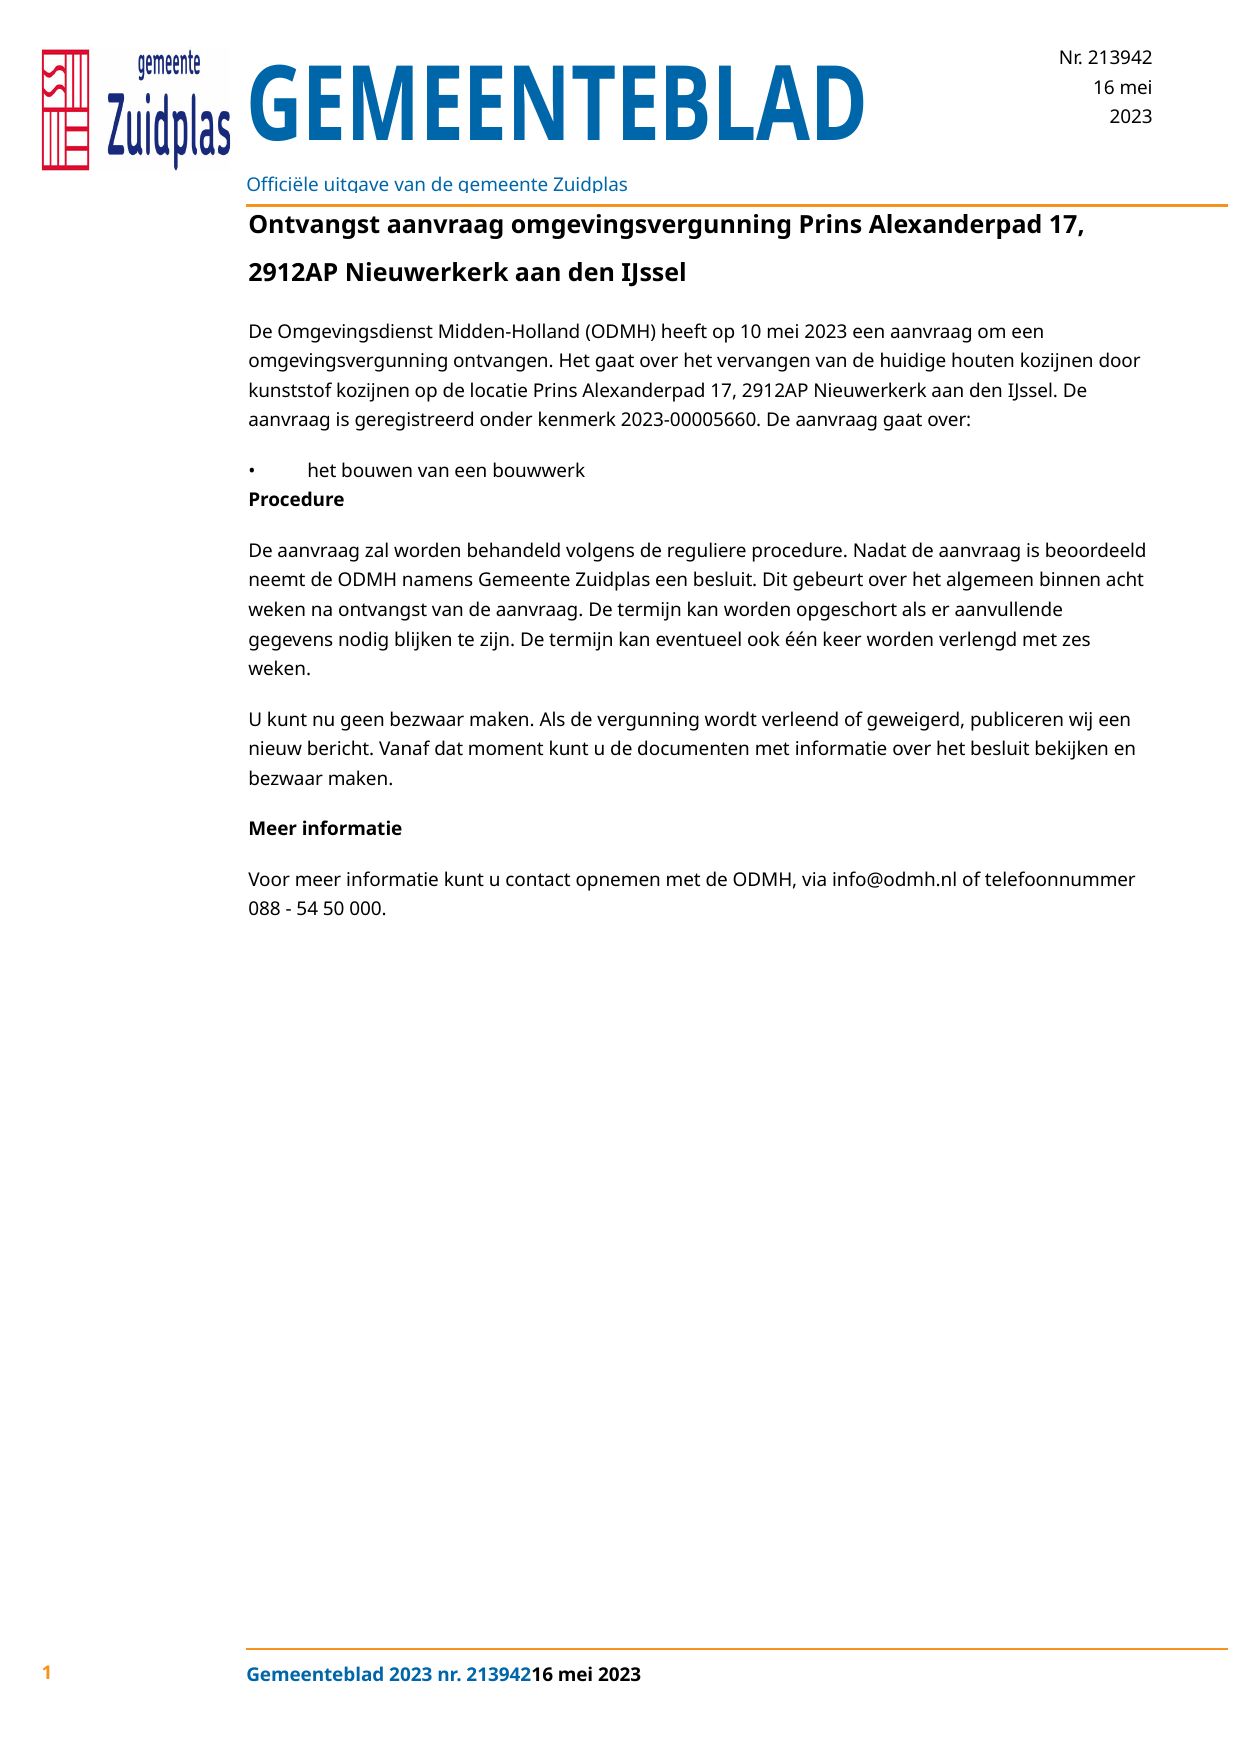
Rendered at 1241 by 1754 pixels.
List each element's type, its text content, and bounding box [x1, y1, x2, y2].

text Meer informatie [248, 815, 1152, 841]
list het bouwen van een bouwwerk [248, 457, 1152, 483]
text Ontvangst aanvraag omgevingsvergunning Prins Alexanderpad 17, 2912AP Nieuwerkerk aan den IJssel [248, 207, 1152, 288]
text Procedure [248, 487, 1152, 512]
text U kunt nu geen bezwaar maken. Als de vergunning wordt verleend of geweigerd, publiceren wij een nieuw bericht. Vanaf dat moment kunt u de documenten met informatie over het besluit bekijken en bezwaar maken. [248, 706, 1152, 791]
picture [41, 47, 231, 172]
text De Omgevingsdienst Midden-Holland (ODMH) heeft op 10 mei 2023 een aanvraag om een omgevingsvergunning ontvangen. Het gaat over het vervangen van de huidige houten kozijnen door kunststof kozijnen op de locatie Prins Alexanderpad 17, 2912AP Nieuwerkerk aan den IJssel. De aanvraag is geregistreerd onder kenmerk 2023-00005660. De aanvraag gaat over: [248, 318, 1152, 432]
text Voor meer informatie kunt u contact opnemen met de ODMH, via info@odmh.nl of telefoonnummer 088 - 54 50 000. [248, 866, 1152, 921]
text De aanvraag zal worden behandeld volgens de reguliere procedure. Nadat de aanvraag is beoordeeld neemt de ODMH namens Gemeente Zuidplas een besluit. Dit gebeurt over het algemeen binnen acht weken na ontvangst van de aanvraag. De termijn kan worden opgeschort als er aanvullende gegevens nodig blijken te zijn. De termijn kan eventueel ook één keer worden verlengd met zes weken. [248, 537, 1152, 681]
